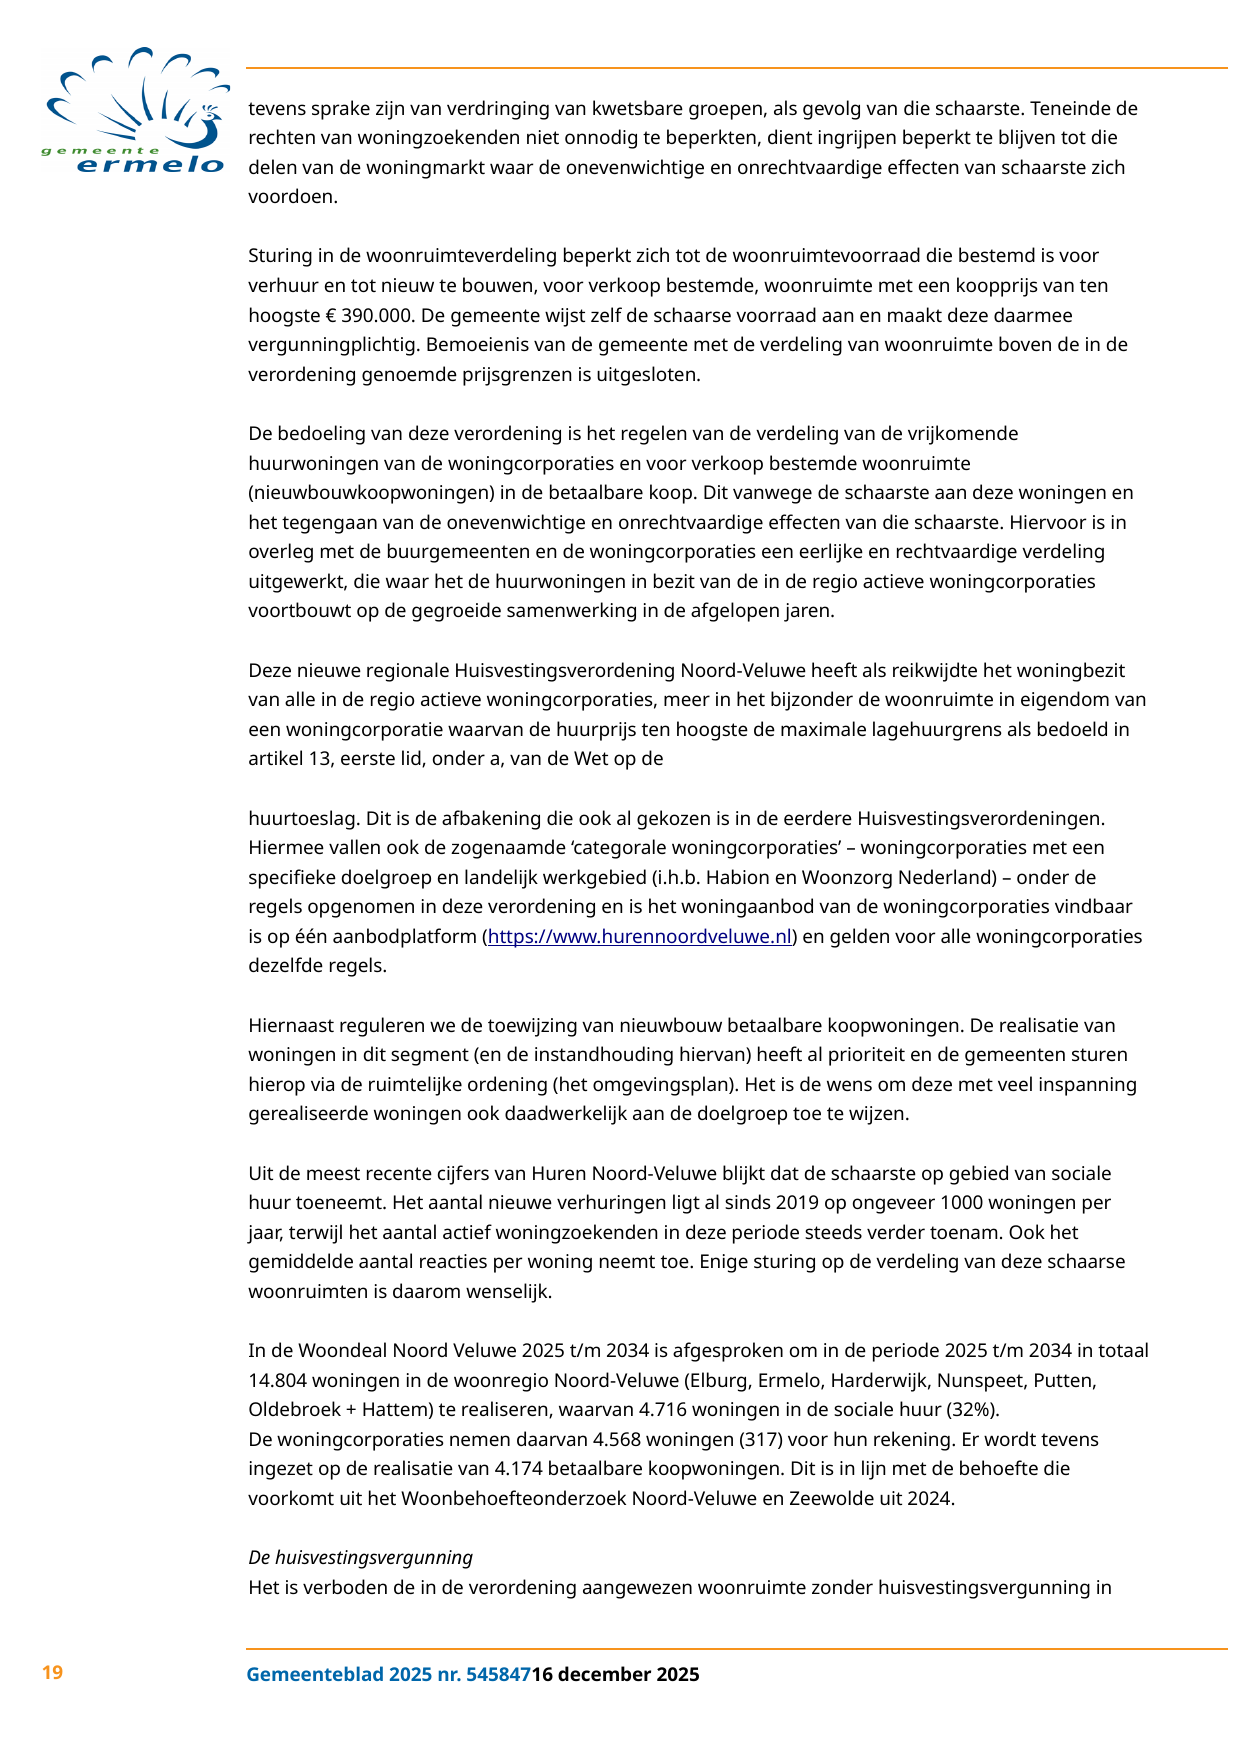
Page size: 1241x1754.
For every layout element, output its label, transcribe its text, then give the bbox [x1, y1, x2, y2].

text Het is verboden de in de verordening aangewezen woonruimte zonder huisvestingsvergunning in [248, 1574, 1152, 1600]
text huurtoeslag. Dit is de afbakening die ook al gekozen is in de eerdere Huisvestingsverordeningen. Hiermee vallen ook de zogenaamde ‘categorale woningcorporaties’ – woningcorporaties met een specifieke doelgroep en landelijk werkgebied (i.h.b. Habion en Woonzorg Nederland) – onder de regels opgenomen in deze verordening en is het woningaanbod van de woningcorporaties vindbaar is op één aanbodplatform (https://www.hurennoordveluwe.nl) en gelden voor alle woningcorporaties dezelfde regels. [248, 805, 1152, 978]
text De bedoeling van deze verordening is het regelen van de verdeling van de vrijkomende huurwoningen van de woningcorporaties en voor verkoop bestemde woonruimte (nieuwbouwkoopwoningen) in de betaalbare koop. Dit vanwege de schaarste aan deze woningen en het tegengaan van de onevenwichtige en onrechtvaardige effecten van die schaarste. Hiervoor is in overleg met de buurgemeenten en de woningcorporaties een eerlijke en rechtvaardige verdeling uitgewerkt, die waar het de huurwoningen in bezit van de in de regio actieve woningcorporaties voortbouwt op de gegroeide samenwerking in de afgelopen jaren. [248, 420, 1152, 623]
text tevens sprake zijn van verdringing van kwetsbare groepen, als gevolg van die schaarste. Teneinde de rechten van woningzoekenden niet onnodig te beperkten, dient ingrijpen beperkt te blijven tot die delen van de woningmarkt waar de onevenwichtige en onrechtvaardige effecten van schaarste zich voordoen. [248, 95, 1152, 209]
text In de Woondeal Noord Veluwe 2025 t/m 2034 is afgesproken om in de periode 2025 t/m 2034 in totaal 14.804 woningen in de woonregio Noord-Veluwe (Elburg, Ermelo, Harderwijk, Nunspeet, Putten, Oldebroek + Hattem) te realiseren, waarvan 4.716 woningen in de sociale huur (32%). [248, 1337, 1152, 1422]
text Sturing in de woonruimteverdeling beperkt zich tot de woonruimtevoorraad die bestemd is voor verhuur en tot nieuw te bouwen, voor verkoop bestemde, woonruimte met een koopprijs van ten hoogste € 390.000. De gemeente wijst zelf de schaarse voorraad aan en maakt deze daarmee vergunningplichtig. Bemoeienis van de gemeente met de verdeling van woonruimte boven de in de verordening genoemde prijsgrenzen is uitgesloten. [248, 243, 1152, 387]
text Hiernaast reguleren we de toewijzing van nieuwbouw betaalbare koopwoningen. De realisatie van woningen in dit segment (en de instandhouding hiervan) heeft al prioriteit en de gemeenten sturen hierop via de ruimtelijke ordening (het omgevingsplan). Het is de wens om deze met veel inspanning gerealiseerde woningen ook daadwerkelijk aan de doelgroep toe te wijzen. [248, 1012, 1152, 1126]
text De huisvestingsvergunning [248, 1544, 1152, 1570]
picture [41, 47, 231, 172]
text De woningcorporaties nemen daarvan 4.568 woningen (317) voor hun rekening. Er wordt tevens ingezet op de realisatie van 4.174 betaalbare koopwoningen. Dit is in lijn met de behoefte die voorkomt uit het Woonbehoefteonderzoek Noord-Veluwe en Zeewolde uit 2024. [248, 1426, 1152, 1511]
text Deze nieuwe regionale Huisvestingsverordening Noord-Veluwe heeft als reikwijdte het woningbezit van alle in de regio actieve woningcorporaties, meer in het bijzonder de woonruimte in eigendom van een woningcorporatie waarvan de huurprijs ten hoogste de maximale lagehuurgrens als bedoeld in artikel 13, eerste lid, onder a, van de Wet op de [248, 657, 1152, 771]
text Uit de meest recente cijfers van Huren Noord-Veluwe blijkt dat de schaarste op gebied van sociale huur toeneemt. Het aantal nieuwe verhuringen ligt al sinds 2019 op ongeveer 1000 woningen per jaar, terwijl het aantal actief woningzoekenden in deze periode steeds verder toenam. Ook het gemiddelde aantal reacties per woning neemt toe. Enige sturing op de verdeling van deze schaarse woonruimten is daarom wenselijk. [248, 1160, 1152, 1304]
